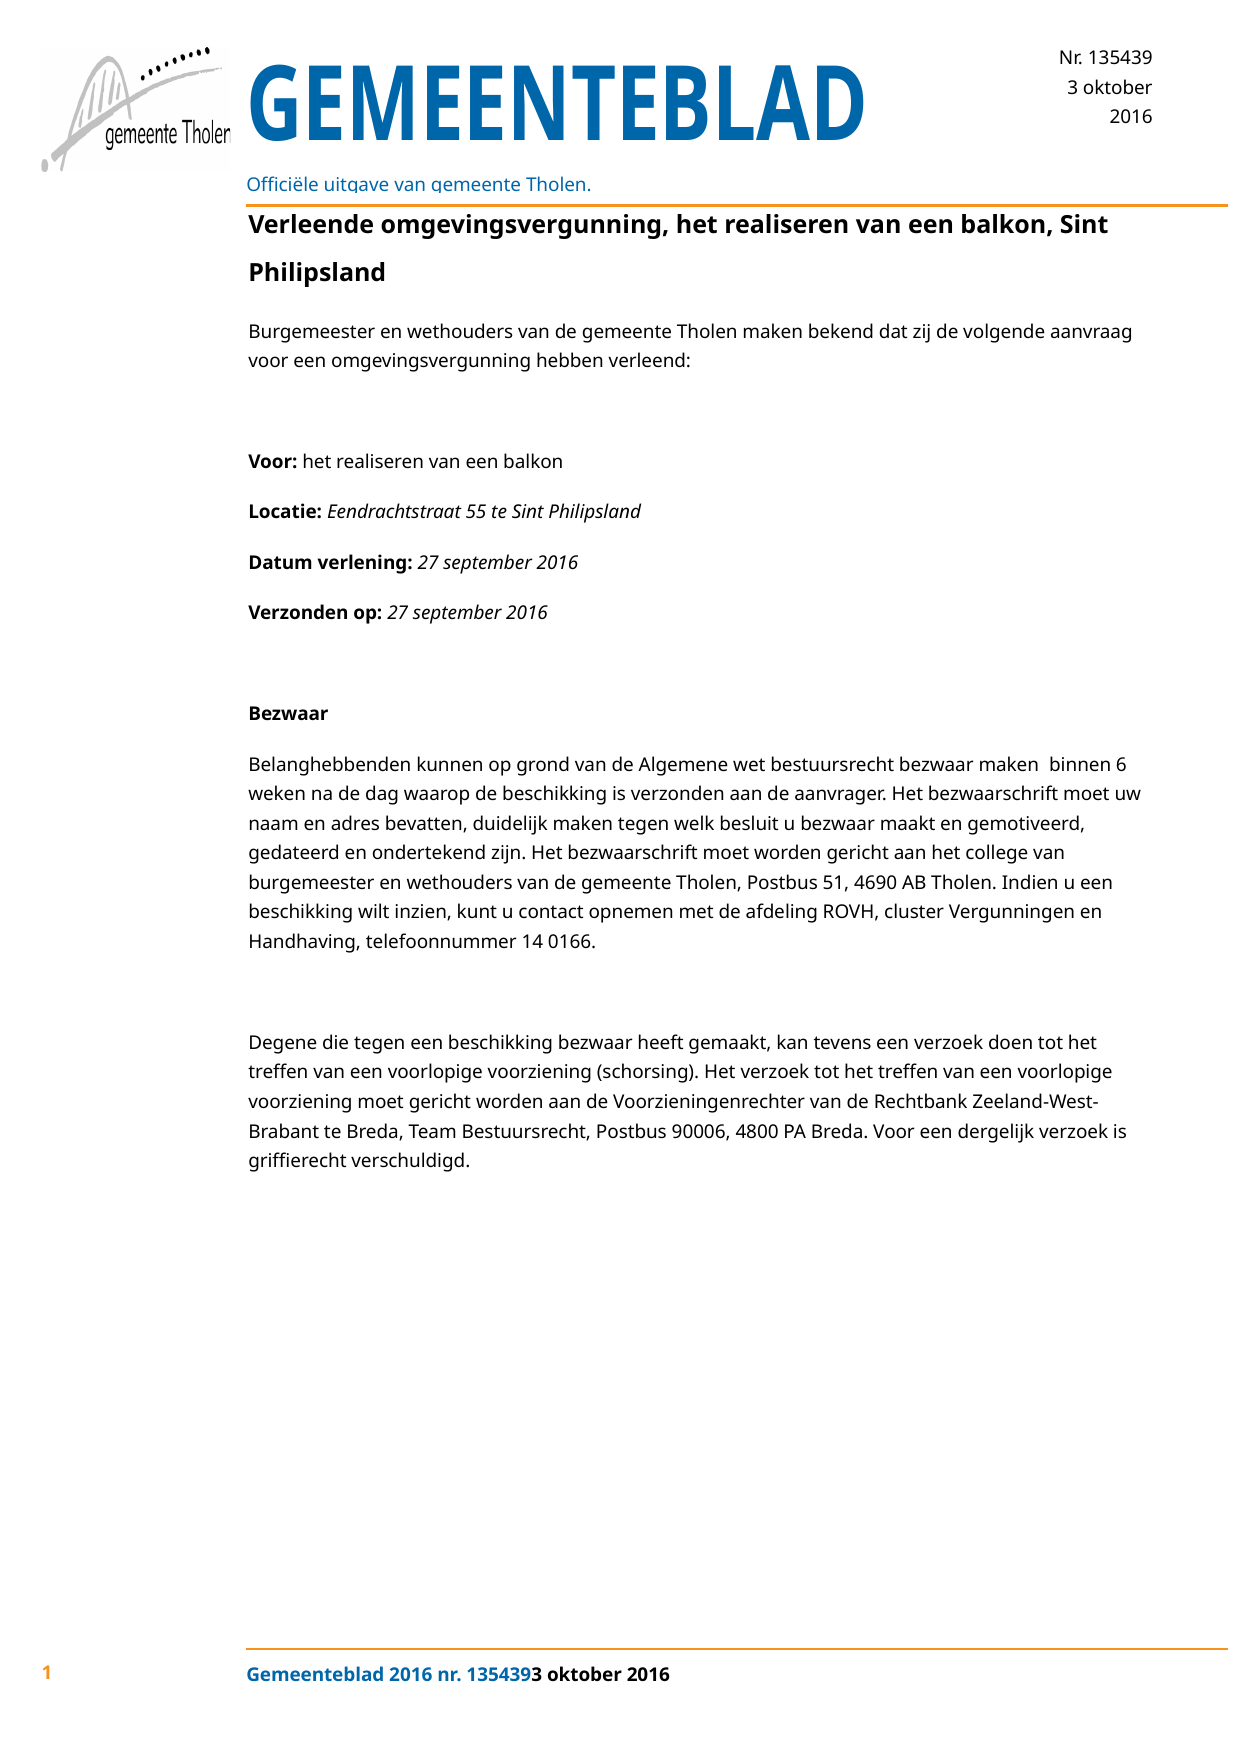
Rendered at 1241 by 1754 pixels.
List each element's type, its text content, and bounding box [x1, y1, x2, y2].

text Belanghebbenden kunnen op grond van de Algemene wet bestuursrecht bezwaar maken binnen 6 weken na de dag waarop de beschikking is verzonden aan de aanvrager. Het bezwaarschrift moet uw naam en adres bevatten, duidelijk maken tegen welk besluit u bezwaar maakt en gemotiveerd, gedateerd en ondertekend zijn. Het bezwaarschrift moet worden gericht aan het college van burgemeester en wethouders van de gemeente Tholen, Postbus 51, 4690 AB Tholen. Indien u een beschikking wilt inzien, kunt u contact opnemen met de afdeling ROVH, cluster Vergunningen en Handhaving, telefoonnummer 14 0166. [248, 751, 1152, 954]
text Verzonden op: 27 september 2016 [248, 599, 1152, 625]
picture [41, 47, 231, 172]
text Locatie: Eendrachtstraat 55 te Sint Philipsland [248, 499, 1152, 524]
text Datum verlening: 27 september 2016 [248, 549, 1152, 575]
text Bezwaar [248, 700, 1152, 726]
text Verleende omgevingsvergunning, het realiseren van een balkon, Sint Philipsland [248, 207, 1152, 288]
text Burgemeester en wethouders van de gemeente Tholen maken bekend dat zij de volgende aanvraag voor een omgevingsvergunning hebben verleend: [248, 318, 1152, 373]
text Degene die tegen een beschikking bezwaar heeft gemaakt, kan tevens een verzoek doen tot het treffen van een voorlopige voorziening (schorsing). Het verzoek tot het treffen van een voorlopige voorziening moet gericht worden aan de Voorzieningenrechter van de Rechtbank Zeeland-West-Brabant te Breda, Team Bestuursrecht, Postbus 90006, 4800 PA Breda. Voor een dergelijk verzoek is griffierecht verschuldigd. [248, 1029, 1152, 1173]
text Voor: het realiseren van een balkon [248, 448, 1152, 474]
